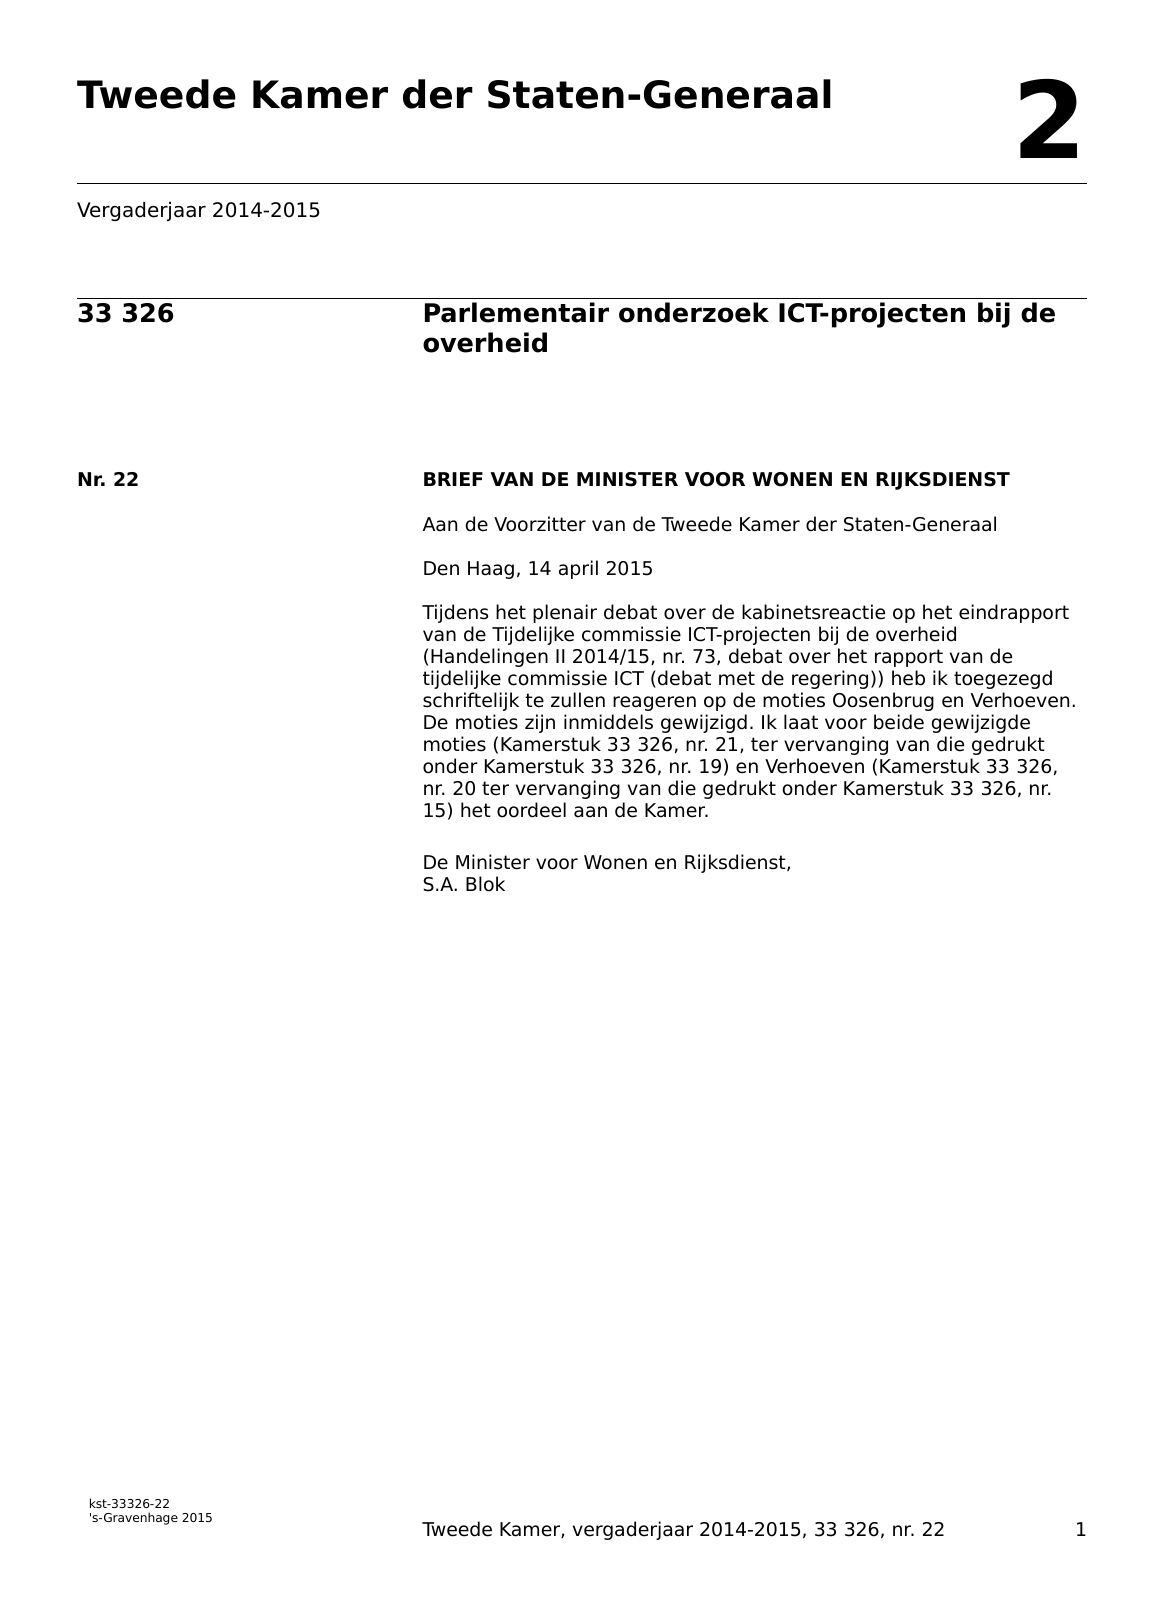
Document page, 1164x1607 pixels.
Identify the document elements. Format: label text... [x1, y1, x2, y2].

text Den Haag, 14 april 2015 [422, 558, 1087, 580]
text kst-33326-22 [88, 1497, 323, 1511]
subtitle 33 326 Parlementair onderzoek ICT-projecten bij de overheid [77, 299, 1087, 358]
table_cell Vergaderjaar 2014-2015 [77, 184, 1087, 298]
subtitle Nr. 22 BRIEF VAN DE MINISTER VOOR WONEN EN RIJKSDIENST [77, 469, 1087, 491]
text De Minister voor Wonen en Rijksdienst, S.A. Blok [422, 852, 1087, 896]
text Aan de Voorzitter van de Tweede Kamer der Staten-Generaal [422, 513, 1087, 536]
text Tijdens het plenair debat over de kabinetsreactie op het eindrapport van de Tijdelijke commissie ICT-projecten bij de overheid (Handelingen II 2014/15, nr. 73, debat over het rapport van de tijdelijke commissie ICT (debat met de regering)) heb ik toegezegd schriftelijk te zullen reageren op de moties Oosenbrug en Verhoeven. De moties zijn inmiddels gewijzigd. Ik laat voor beide gewijzigde moties (Kamerstuk 33 326, nr. 21, ter vervanging van die gedrukt onder Kamerstuk 33 326, nr. 19) en Verhoeven (Kamerstuk 33 326, nr. 20 ter vervanging van die gedrukt onder Kamerstuk 33 326, nr. 15) het oordeel aan de Kamer. [422, 602, 1087, 822]
text 's-Gravenhage 2015 [88, 1511, 323, 1525]
table_header Tweede Kamer der Staten-Generaal [77, 59, 886, 183]
table_header 2 [886, 59, 1087, 183]
